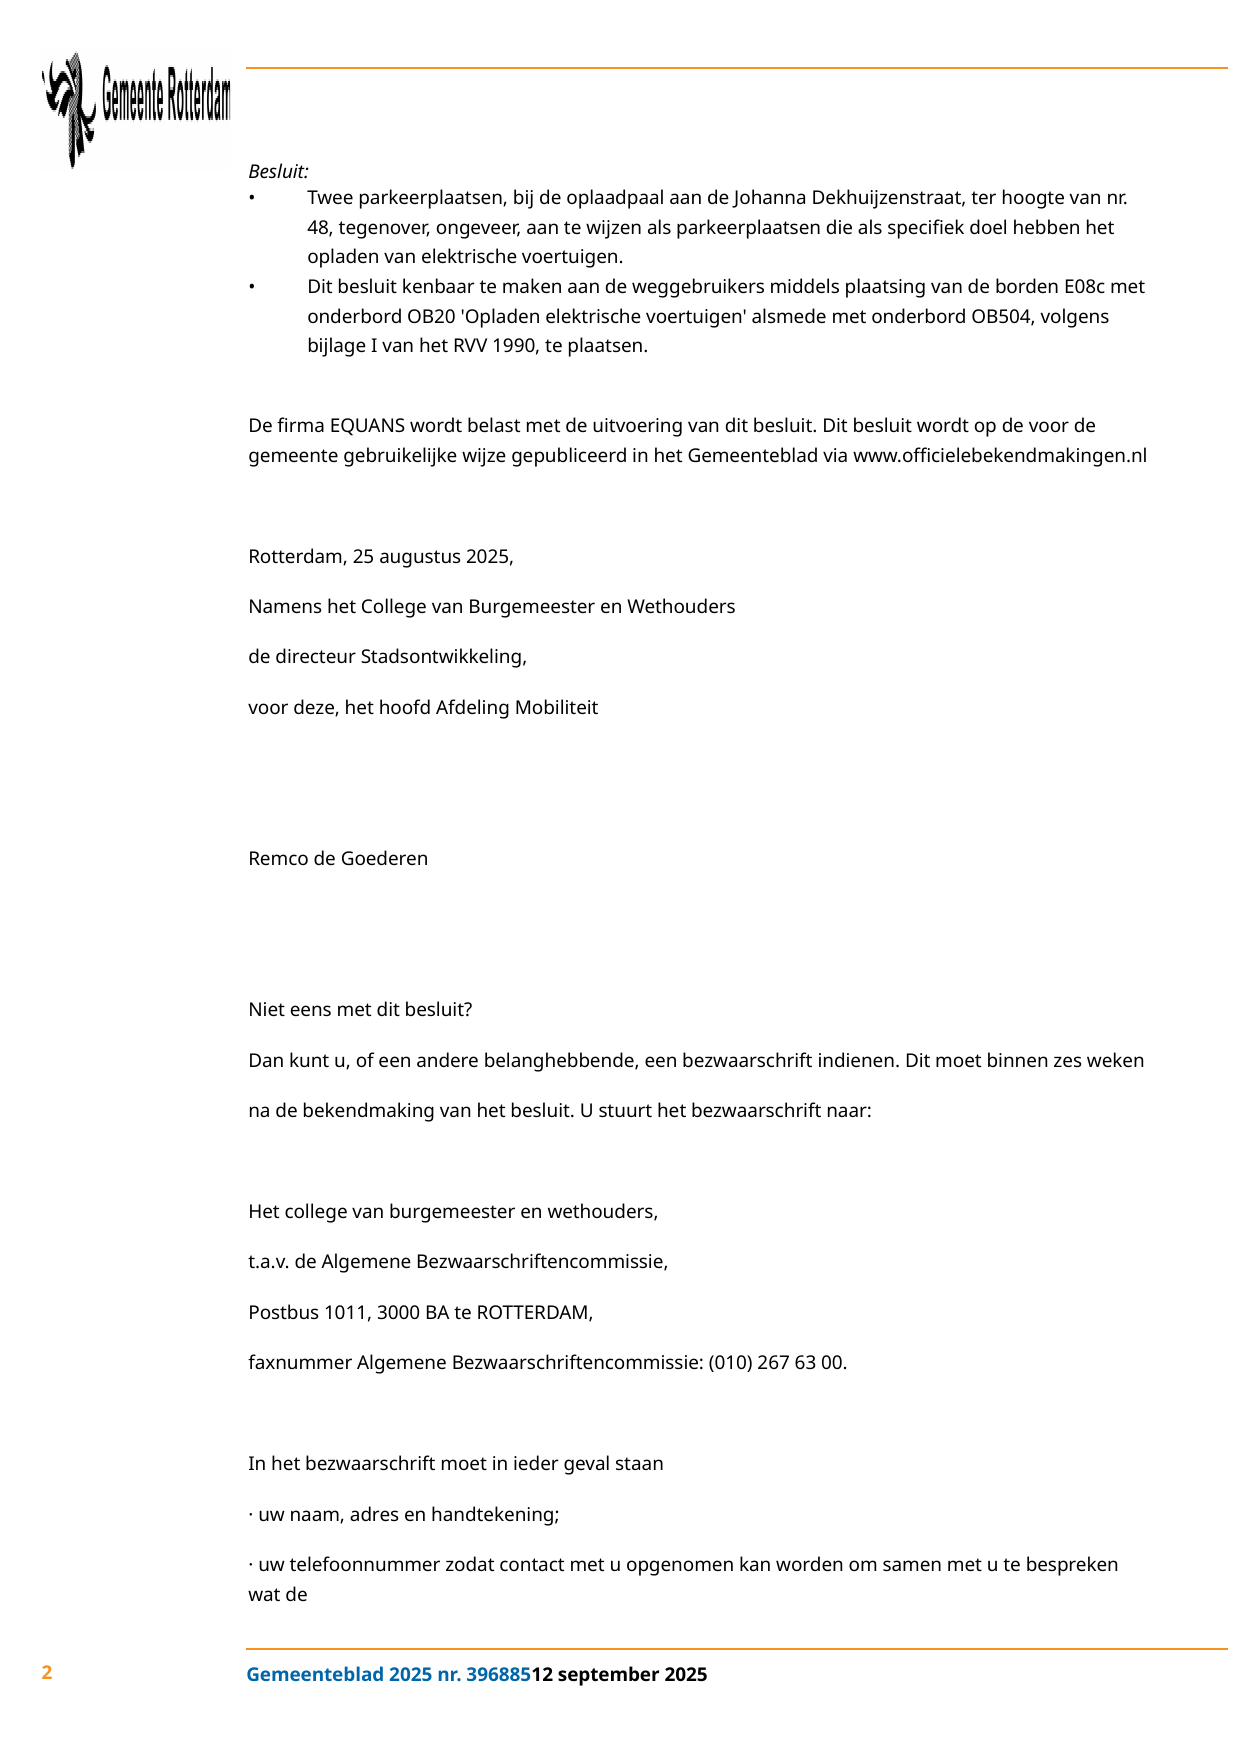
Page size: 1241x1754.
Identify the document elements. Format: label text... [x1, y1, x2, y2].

text · uw naam, adres en handtekening; [248, 1501, 1152, 1526]
text de directeur Stadsontwikkeling, [248, 644, 1152, 669]
text Namens het College van Burgemeester en Wethouders [248, 593, 1152, 619]
list Dit besluit kenbaar te maken aan de weggebruikers middels plaatsing van de borden E08c met onderbord OB20 'Opladen elektrische voertuigen' alsmede met onderbord OB504, volgens bijlage I van het RVV 1990, te plaatsen. [248, 273, 1152, 358]
text · uw telefoonnummer zodat contact met u opgenomen kan worden om samen met u te bespreken wat de [248, 1551, 1152, 1606]
text Besluit: [248, 159, 1152, 184]
text Rotterdam, 25 augustus 2025, [248, 543, 1152, 568]
text De firma EQUANS wordt belast met de uitvoering van dit besluit. Dit besluit wordt op de voor de gemeente gebruikelijke wijze gepubliceerd in het Gemeenteblad via www.officielebekendmakingen.nl [248, 412, 1152, 468]
list Twee parkeerplaatsen, bij de oplaadpaal aan de Johanna Dekhuijzenstraat, ter hoogte van nr. 48, tegenover, ongeveer, aan te wijzen als parkeerplaatsen die als specifiek doel hebben het opladen van elektrische voertuigen. [248, 184, 1152, 269]
text Niet eens met dit besluit? [248, 997, 1152, 1022]
text voor deze, het hoofd Afdeling Mobiliteit [248, 694, 1152, 720]
text Dan kunt u, of een andere belanghebbende, een bezwaarschrift indienen. Dit moet binnen zes weken [248, 1047, 1152, 1073]
text t.a.v. de Algemene Bezwaarschriftencommissie, [248, 1249, 1152, 1274]
text faxnummer Algemene Bezwaarschriftencommissie: (010) 267 63 00. [248, 1349, 1152, 1375]
text Het college van burgemeester en wethouders, [248, 1198, 1152, 1224]
text na de bekendmaking van het besluit. U stuurt het bezwaarschrift naar: [248, 1097, 1152, 1123]
text In het bezwaarschrift moet in ieder geval staan [248, 1450, 1152, 1476]
picture [41, 47, 231, 172]
text Postbus 1011, 3000 BA te ROTTERDAM, [248, 1299, 1152, 1325]
text Remco de Goederen [248, 845, 1152, 871]
